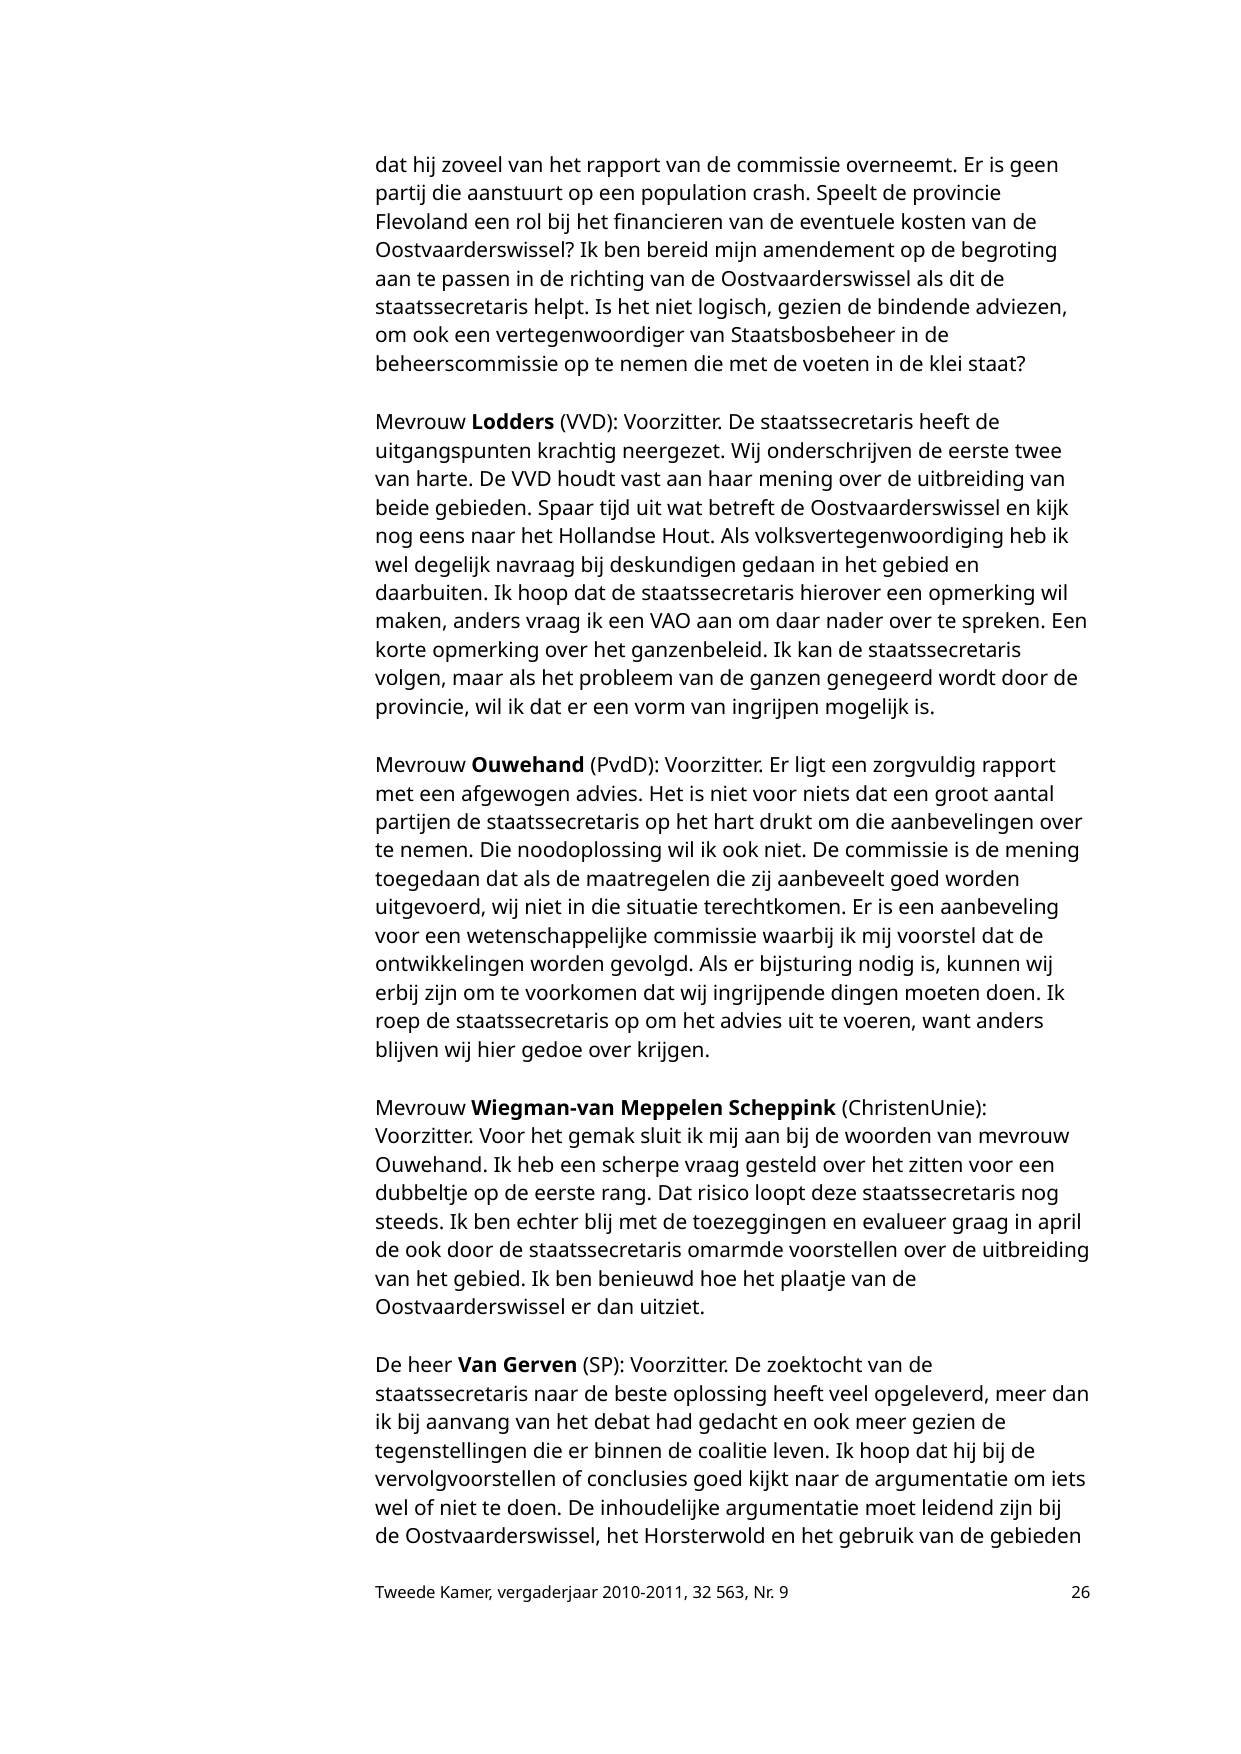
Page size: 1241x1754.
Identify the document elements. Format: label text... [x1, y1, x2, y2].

text dat hij zoveel van het rapport van de commissie overneemt. Er is geen partij die aanstuurt op een population crash. Speelt de provincie Flevoland een rol bij het financieren van de eventuele kosten van de Oostvaarderswissel? Ik ben bereid mijn amendement op de begroting aan te passen in de richting van de Oostvaarderswissel als dit de staatssecretaris helpt. Is het niet logisch, gezien de bindende adviezen, om ook een vertegenwoordiger van Staatsbosbeheer in de beheerscommissie op te nemen die met de voeten in de klei staat? [375, 150, 1090, 377]
text Mevrouw Wiegman-van Meppelen Scheppink (ChristenUnie): Voorzitter. Voor het gemak sluit ik mij aan bij de woorden van mevrouw Ouwehand. Ik heb een scherpe vraag gesteld over het zitten voor een dubbeltje op de eerste rang. Dat risico loopt deze staatssecretaris nog steeds. Ik ben echter blij met de toezeggingen en evalueer graag in april de ook door de staatssecretaris omarmde voorstellen over de uitbreiding van het gebied. Ik ben benieuwd hoe het plaatje van de Oostvaarderswissel er dan uitziet. [375, 1093, 1090, 1321]
text Mevrouw Ouwehand (PvdD): Voorzitter. Er ligt een zorgvuldig rapport met een afgewogen advies. Het is niet voor niets dat een groot aantal partijen de staatssecretaris op het hart drukt om die aanbevelingen over te nemen. Die noodoplossing wil ik ook niet. De commissie is de mening toegedaan dat als de maatregelen die zij aanbeveelt goed worden uitgevoerd, wij niet in die situatie terechtkomen. Er is een aanbeveling voor een wetenschappelijke commissie waarbij ik mij voorstel dat de ontwikkelingen worden gevolgd. Als er bijsturing nodig is, kunnen wij erbij zijn om te voorkomen dat wij ingrijpende dingen moeten doen. Ik roep de staatssecretaris op om het advies uit te voeren, want anders blijven wij hier gedoe over krijgen. [375, 750, 1090, 1063]
text Mevrouw Lodders (VVD): Voorzitter. De staatssecretaris heeft de uitgangspunten krachtig neergezet. Wij onderschrijven de eerste twee van harte. De VVD houdt vast aan haar mening over de uitbreiding van beide gebieden. Spaar tijd uit wat betreft de Oostvaarderswissel en kijk nog eens naar het Hollandse Hout. Als volksvertegenwoordiging heb ik wel degelijk navraag bij deskundigen gedaan in het gebied en daarbuiten. Ik hoop dat de staatssecretaris hierover een opmerking wil maken, anders vraag ik een VAO aan om daar nader over te spreken. Een korte opmerking over het ganzenbeleid. Ik kan de staatssecretaris volgen, maar als het probleem van de ganzen genegeerd wordt door de provincie, wil ik dat er een vorm van ingrijpen mogelijk is. [375, 407, 1090, 720]
text De heer Van Gerven (SP): Voorzitter. De zoektocht van de staatssecretaris naar de beste oplossing heeft veel opgeleverd, meer dan ik bij aanvang van het debat had gedacht en ook meer gezien de tegenstellingen die er binnen de coalitie leven. Ik hoop dat hij bij de vervolgvoorstellen of conclusies goed kijkt naar de argumentatie om iets wel of niet te doen. De inhoudelijke argumentatie moet leidend zijn bij de Oostvaarderswissel, het Horsterwold en het gebruik van de gebieden [375, 1351, 1090, 1550]
